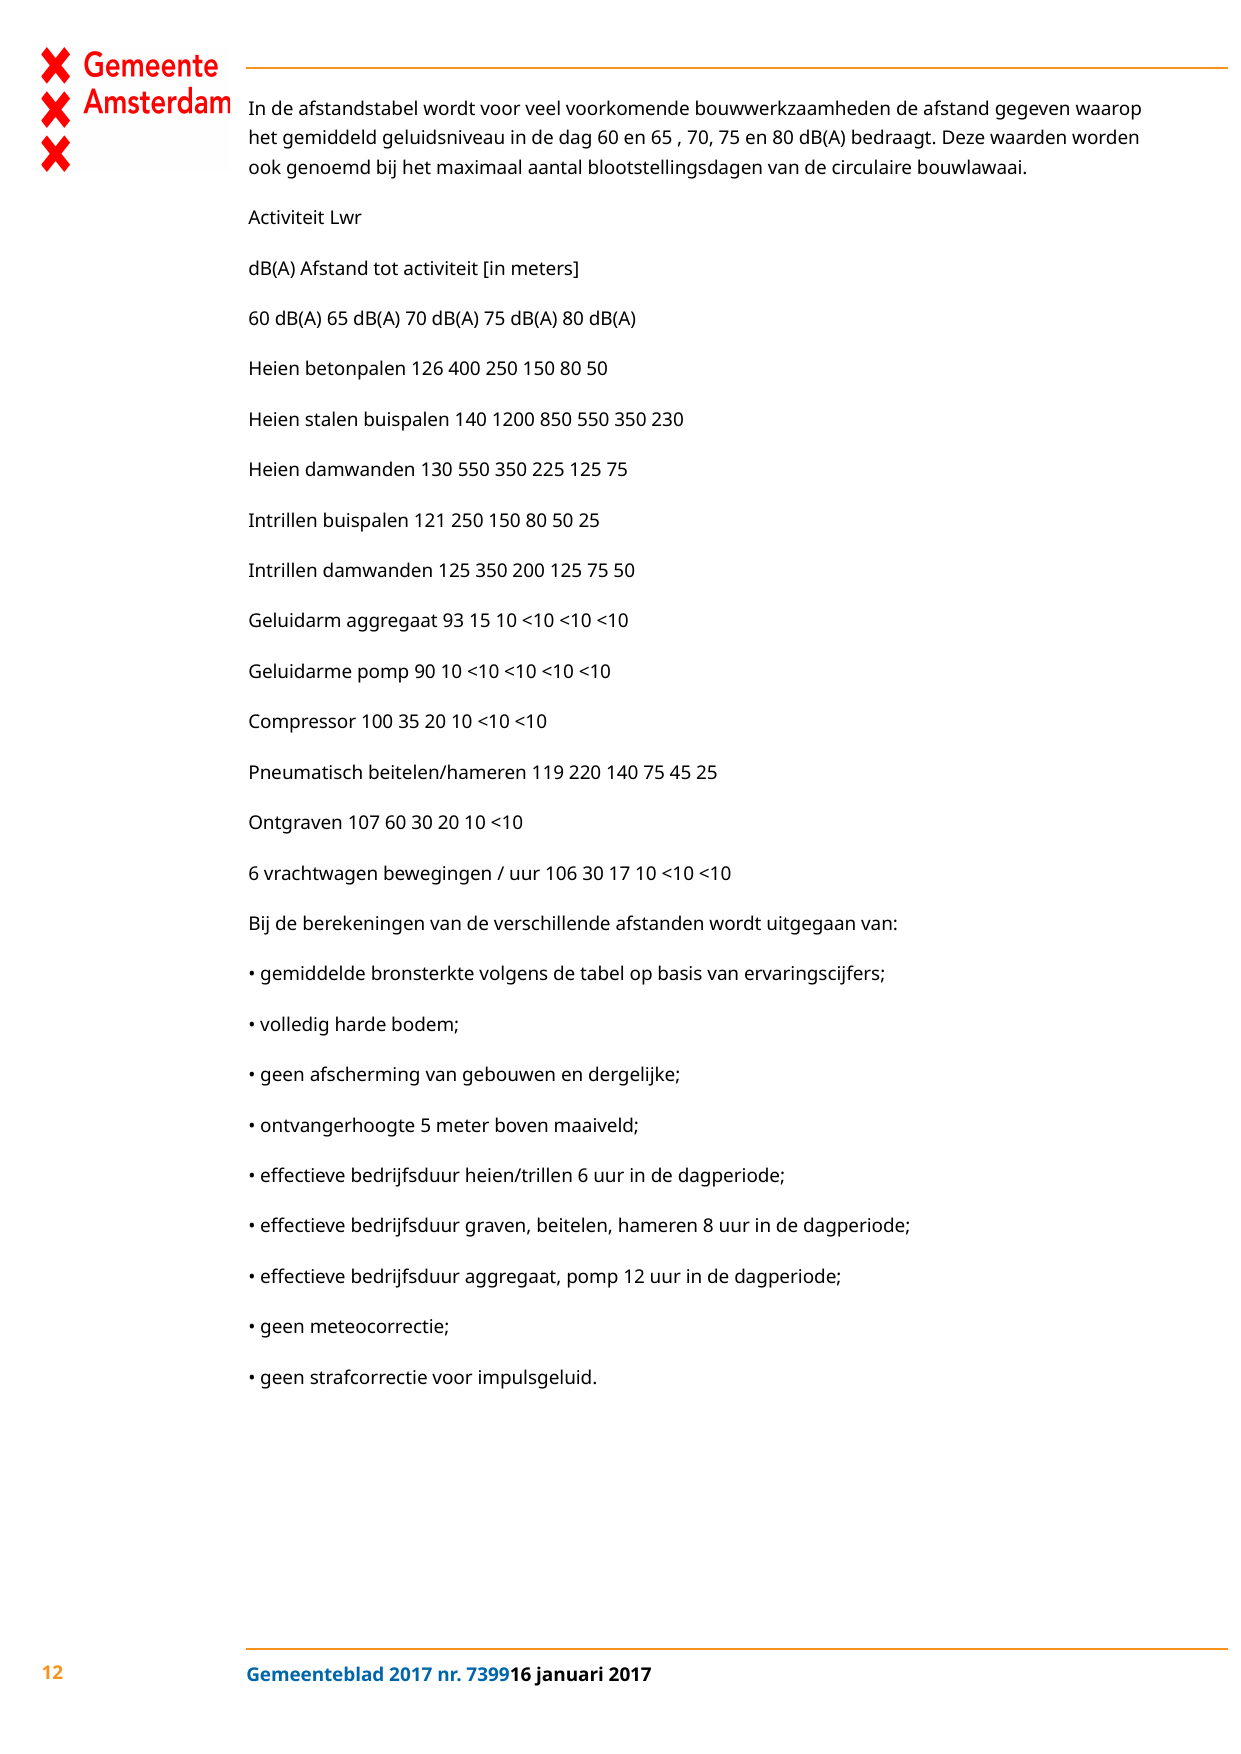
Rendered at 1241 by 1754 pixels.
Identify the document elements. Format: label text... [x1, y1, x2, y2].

text • geen strafcorrectie voor impulsgeluid. [248, 1364, 1152, 1390]
text Pneumatisch beitelen/hameren 119 220 140 75 45 25 [248, 759, 1152, 785]
text Ontgraven 107 60 30 20 10 <10 [248, 809, 1152, 835]
text Heien stalen buispalen 140 1200 850 550 350 230 [248, 406, 1152, 432]
text • geen meteocorrectie; [248, 1313, 1152, 1339]
text • volledig harde bodem; [248, 1011, 1152, 1037]
text Bij de berekeningen van de verschillende afstanden wordt uitgegaan van: [248, 910, 1152, 936]
text Activiteit Lwr [248, 204, 1152, 230]
text 60 dB(A) 65 dB(A) 70 dB(A) 75 dB(A) 80 dB(A) [248, 305, 1152, 331]
text In de afstandstabel wordt voor veel voorkomende bouwwerkzaamheden de afstand gegeven waarop het gemiddeld geluidsniveau in de dag 60 en 65 , 70, 75 en 80 dB(A) bedraagt. Deze waarden worden ook genoemd bij het maximaal aantal blootstellingsdagen van de circulaire bouwlawaai. [248, 95, 1152, 180]
text Heien betonpalen 126 400 250 150 80 50 [248, 356, 1152, 381]
text Intrillen damwanden 125 350 200 125 75 50 [248, 557, 1152, 583]
text • gemiddelde bronsterkte volgens de tabel op basis van ervaringscijfers; [248, 961, 1152, 986]
text Compressor 100 35 20 10 <10 <10 [248, 708, 1152, 734]
text Intrillen buispalen 121 250 150 80 50 25 [248, 507, 1152, 533]
text • effectieve bedrijfsduur aggregaat, pomp 12 uur in de dagperiode; [248, 1263, 1152, 1289]
text Heien damwanden 130 550 350 225 125 75 [248, 456, 1152, 482]
text • effectieve bedrijfsduur heien/trillen 6 uur in de dagperiode; [248, 1162, 1152, 1188]
picture [41, 47, 231, 172]
text Geluidarm aggregaat 93 15 10 <10 <10 <10 [248, 608, 1152, 633]
text 6 vrachtwagen bewegingen / uur 106 30 17 10 <10 <10 [248, 860, 1152, 886]
text • ontvangerhoogte 5 meter boven maaiveld; [248, 1112, 1152, 1138]
text Geluidarme pomp 90 10 <10 <10 <10 <10 [248, 658, 1152, 684]
text • geen afscherming van gebouwen en dergelijke; [248, 1061, 1152, 1087]
text • effectieve bedrijfsduur graven, beitelen, hameren 8 uur in de dagperiode; [248, 1213, 1152, 1238]
text dB(A) Afstand tot activiteit [in meters] [248, 255, 1152, 281]
